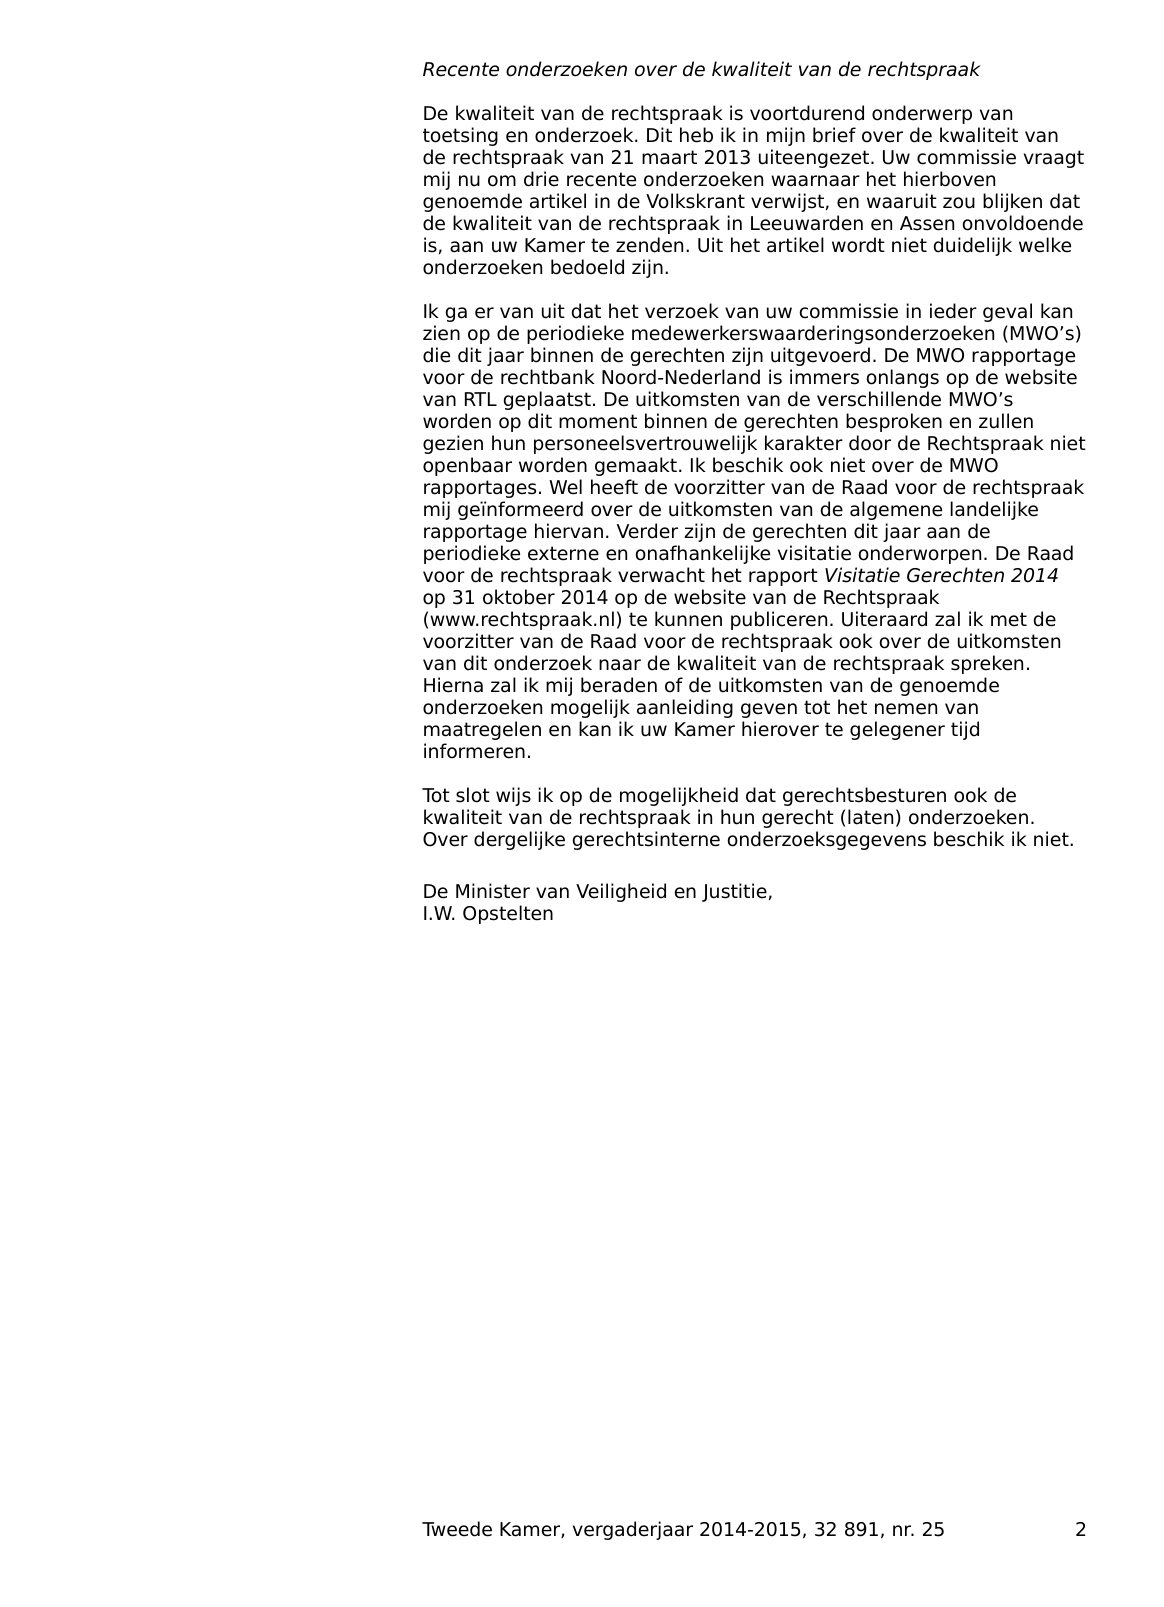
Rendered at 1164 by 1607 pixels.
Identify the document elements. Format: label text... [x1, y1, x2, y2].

text De Minister van Veiligheid en Justitie, I.W. Opstelten [422, 881, 1087, 925]
text De kwaliteit van de rechtspraak is voortdurend onderwerp van toetsing en onderzoek. Dit heb ik in mijn brief over de kwaliteit van de rechtspraak van 21 maart 2013 uiteengezet. Uw commissie vraagt mij nu om drie recente onderzoeken waarnaar het hierboven genoemde artikel in de Volkskrant verwijst, en waaruit zou blijken dat de kwaliteit van de rechtspraak in Leeuwarden en Assen onvoldoende is, aan uw Kamer te zenden. Uit het artikel wordt niet duidelijk welke onderzoeken bedoeld zijn. [422, 103, 1087, 279]
text Tot slot wijs ik op de mogelijkheid dat gerechtsbesturen ook de kwaliteit van de rechtspraak in hun gerecht (laten) onderzoeken. Over dergelijke gerechtsinterne onderzoeksgegevens beschik ik niet. [422, 785, 1087, 851]
text Ik ga er van uit dat het verzoek van uw commissie in ieder geval kan zien op de periodieke medewerkerswaarderingsonderzoeken (MWO’s) die dit jaar binnen de gerechten zijn uitgevoerd. De MWO rapportage voor de rechtbank Noord-Nederland is immers onlangs op de website van RTL geplaatst. De uitkomsten van de verschillende MWO’s worden op dit moment binnen de gerechten besproken en zullen gezien hun personeelsvertrouwelijk karakter door de Rechtspraak niet openbaar worden gemaakt. Ik beschik ook niet over de MWO rapportages. Wel heeft de voorzitter van de Raad voor de rechtspraak mij geïnformeerd over de uitkomsten van de algemene landelijke rapportage hiervan. Verder zijn de gerechten dit jaar aan de periodieke externe en onafhankelijke visitatie onderworpen. De Raad voor de rechtspraak verwacht het rapport Visitatie Gerechten 2014 op 31 oktober 2014 op de website van de Rechtspraak (www.rechtspraak.nl) te kunnen publiceren. Uiteraard zal ik met de voorzitter van de Raad voor de rechtspraak ook over de uitkomsten van dit onderzoek naar de kwaliteit van de rechtspraak spreken. Hierna zal ik mij beraden of de uitkomsten van de genoemde onderzoeken mogelijk aanleiding geven tot het nemen van maatregelen en kan ik uw Kamer hierover te gelegener tijd informeren. [422, 301, 1087, 763]
subtitle Recente onderzoeken over de kwaliteit van de rechtspraak [422, 59, 1087, 81]
